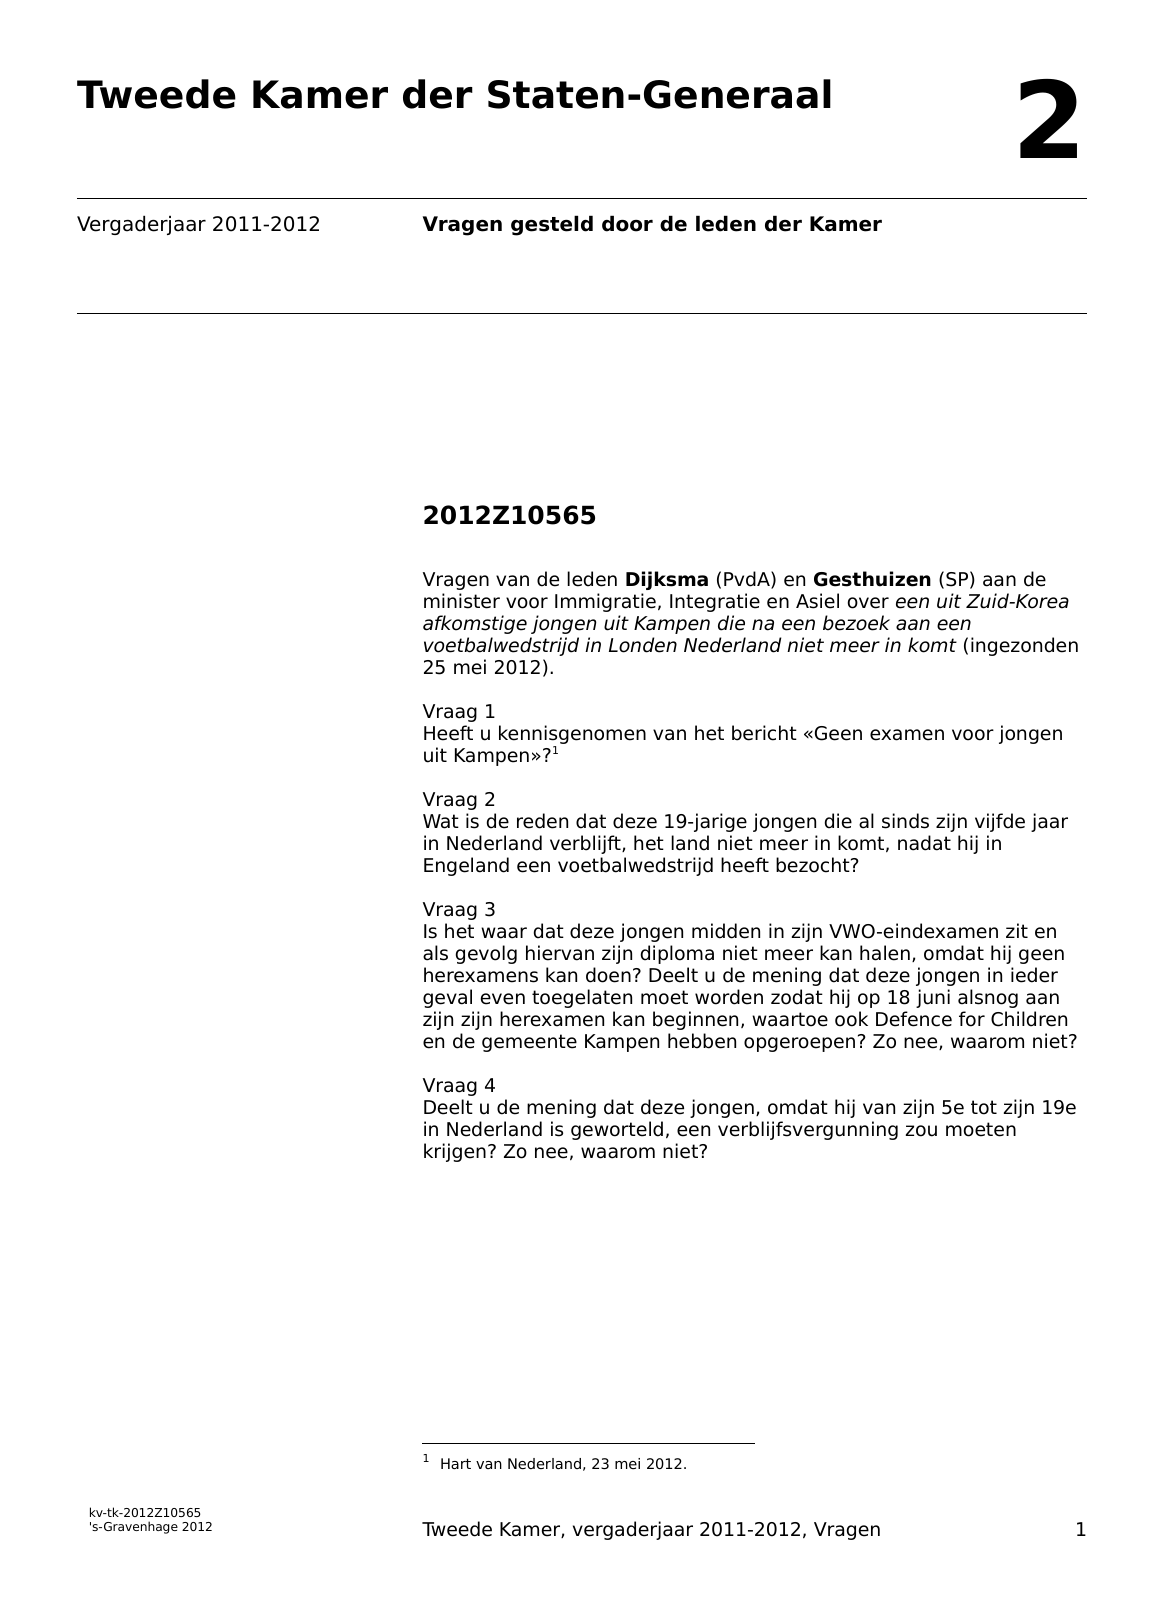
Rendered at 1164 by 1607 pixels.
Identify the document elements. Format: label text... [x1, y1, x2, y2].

table_cell Vragen gesteld door de leden der Kamer [422, 199, 1087, 313]
text Heeft u kennisgenomen van het bericht «Geen examen voor jongen uit Kampen»? [422, 723, 1087, 767]
text Vraag 2 [422, 789, 1087, 811]
table_header 2 [886, 59, 1087, 198]
text kv-tk-2012Z10565 [88, 1506, 323, 1520]
text Vraag 4 [422, 1075, 1087, 1097]
text Vraag 3 [422, 899, 1087, 921]
text Wat is de reden dat deze 19-jarige jongen die al sinds zijn vijfde jaar in Nederland verblijft, het land niet meer in komt, nadat hij in Engeland een voetbalwedstrijd heeft bezocht? [422, 811, 1087, 877]
table_cell Vergaderjaar 2011-2012 [77, 199, 422, 313]
text Deelt u de mening dat deze jongen, omdat hij van zijn 5e tot zijn 19e in Nederland is geworteld, een verblijfsvergunning zou moeten krijgen? Zo nee, waarom niet? [422, 1097, 1087, 1163]
table_header Tweede Kamer der Staten-Generaal [77, 59, 886, 198]
text 2012Z10565 [422, 501, 1087, 531]
text 's-Gravenhage 2012 [88, 1520, 323, 1534]
text Vragen van de leden Dijksma (PvdA) en Gesthuizen (SP) aan de minister voor Immigratie, Integratie en Asiel over een uit Zuid-Korea afkomstige jongen uit Kampen die na een bezoek aan een voetbalwedstrijd in Londen Nederland niet meer in komt (ingezonden 25 mei 2012). [422, 569, 1087, 679]
text Vraag 1 [422, 701, 1087, 723]
text Hart van Nederland, 23 mei 2012. [422, 1452, 1087, 1474]
text Is het waar dat deze jongen midden in zijn VWO-eindexamen zit en als gevolg hiervan zijn diploma niet meer kan halen, omdat hij geen herexamens kan doen? Deelt u de mening dat deze jongen in ieder geval even toegelaten moet worden zodat hij op 18 juni alsnog aan zijn zijn herexamen kan beginnen, waartoe ook Defence for Children en de gemeente Kampen hebben opgeroepen? Zo nee, waarom niet? [422, 921, 1087, 1053]
